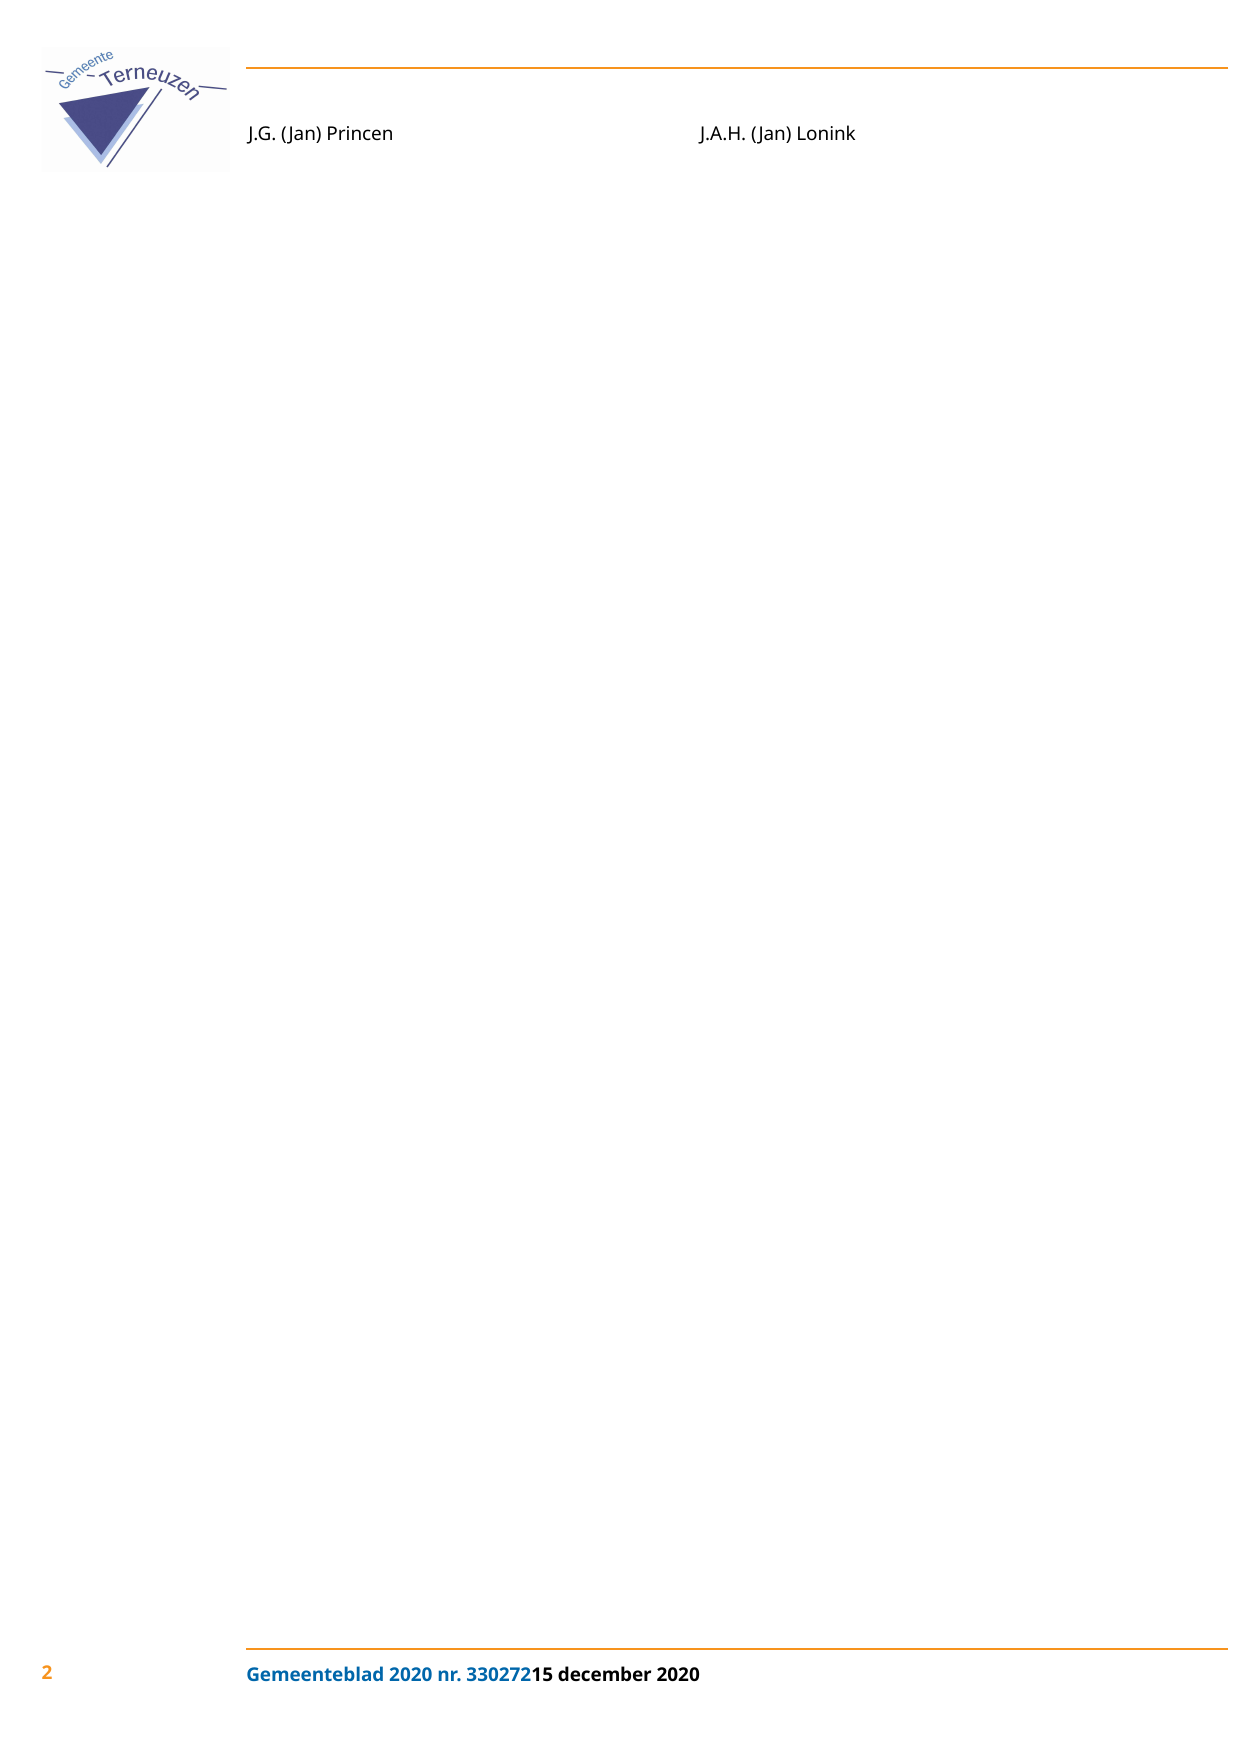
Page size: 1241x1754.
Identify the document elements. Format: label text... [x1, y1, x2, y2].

table_cell J.A.H. (Jan) Lonink [700, 121, 1152, 146]
table_cell [248, 95, 1152, 121]
table_cell J.G. (Jan) Princen [248, 121, 700, 146]
picture [41, 47, 231, 172]
